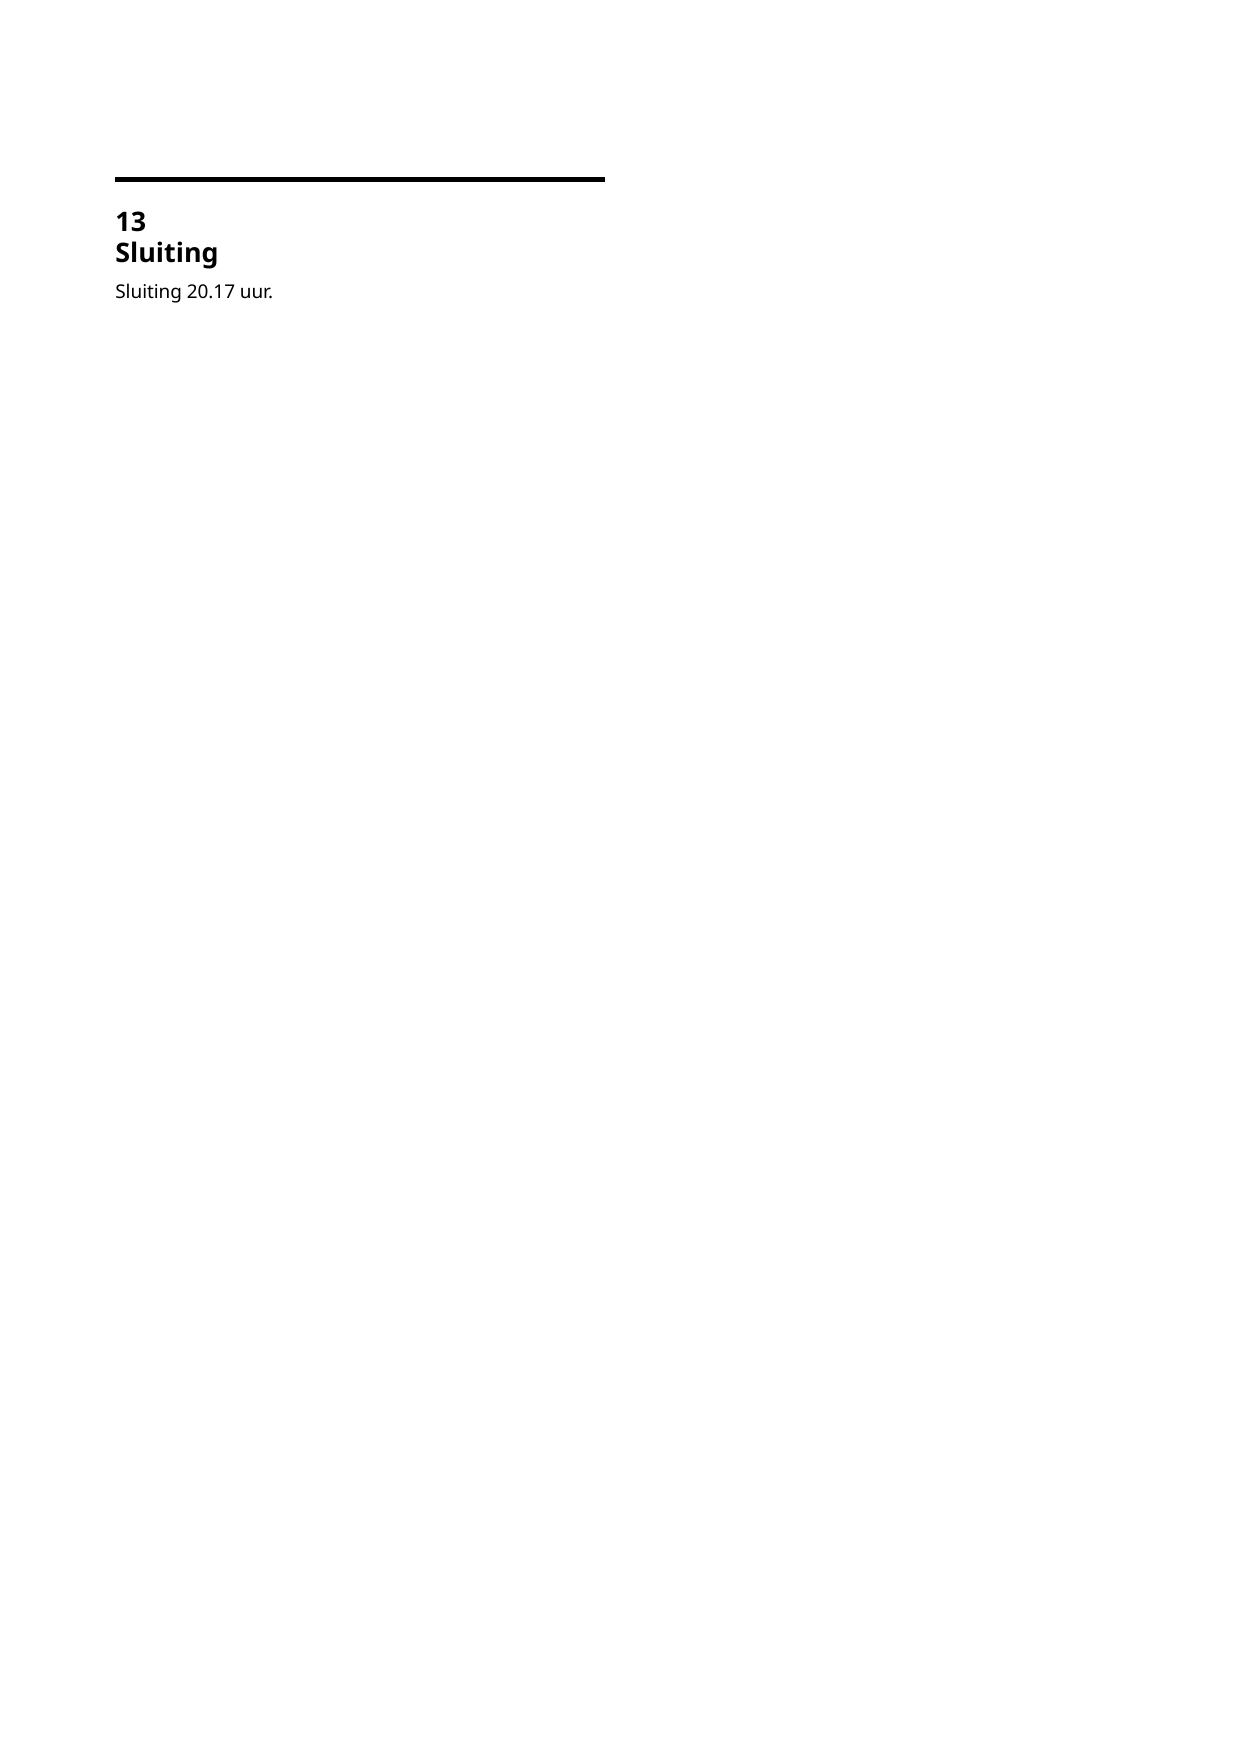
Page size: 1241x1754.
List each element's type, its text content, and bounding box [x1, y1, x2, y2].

text Sluiting 20.17 uur. [115, 283, 605, 302]
text Sluiting [115, 239, 605, 283]
text 13 [115, 203, 605, 239]
